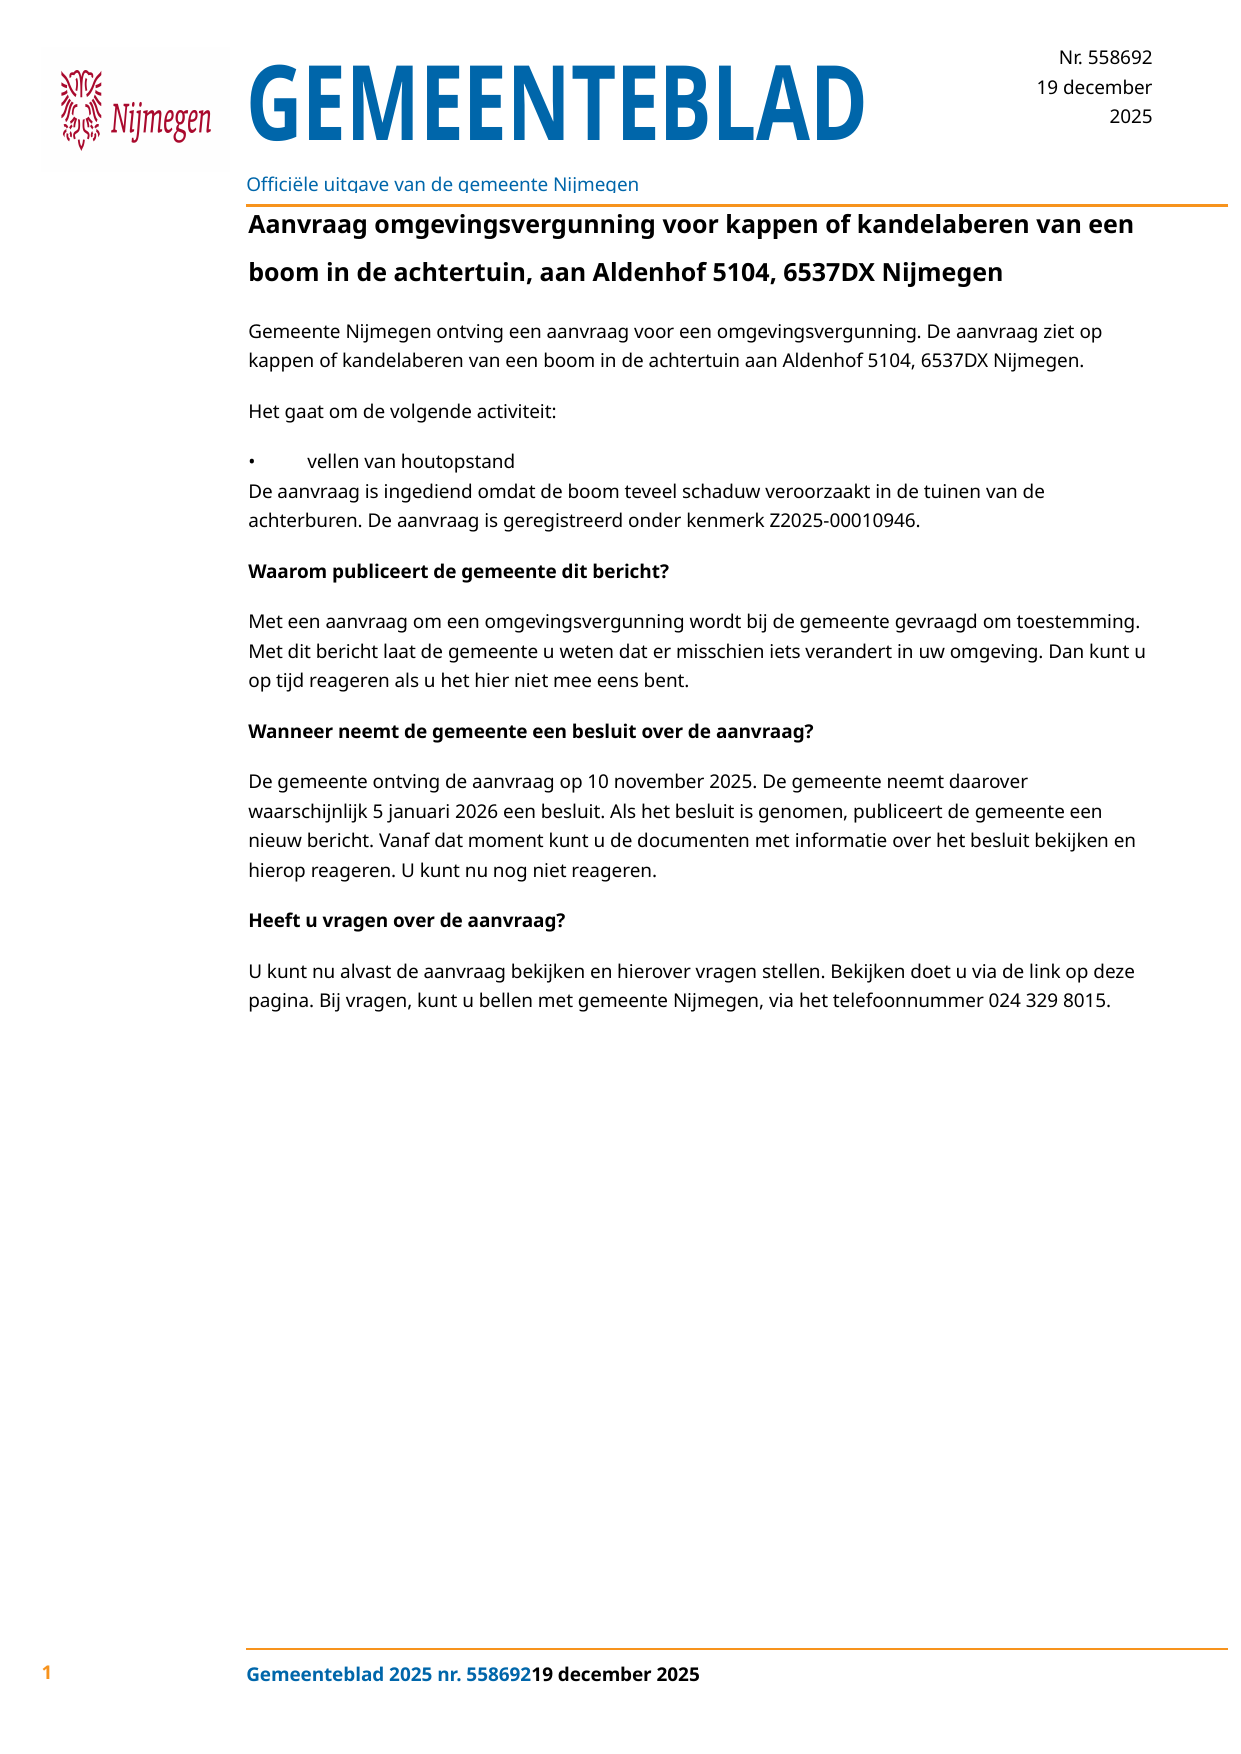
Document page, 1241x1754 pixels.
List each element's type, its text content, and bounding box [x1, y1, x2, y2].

text Aanvraag omgevingsvergunning voor kappen of kandelaberen van een boom in de achtertuin, aan Aldenhof 5104, 6537DX Nijmegen [248, 207, 1152, 288]
list vellen van houtopstand [248, 448, 1152, 474]
text Gemeente Nijmegen ontving een aanvraag voor een omgevingsvergunning. De aanvraag ziet op kappen of kandelaberen van een boom in de achtertuin aan Aldenhof 5104, 6537DX Nijmegen. [248, 318, 1152, 373]
picture [41, 47, 231, 172]
text De aanvraag is ingediend omdat de boom teveel schaduw veroorzaakt in de tuinen van de achterburen. De aanvraag is geregistreerd onder kenmerk Z2025-00010946. [248, 478, 1152, 533]
text Heeft u vragen over de aanvraag? [248, 907, 1152, 933]
text Het gaat om de volgende activiteit: [248, 398, 1152, 424]
text Wanneer neemt de gemeente een besluit over de aanvraag? [248, 718, 1152, 744]
text U kunt nu alvast de aanvraag bekijken en hierover vragen stellen. Bekijken doet u via de link op deze pagina. Bij vragen, kunt u bellen met gemeente Nijmegen, via het telefoonnummer 024 329 8015. [248, 958, 1152, 1013]
text De gemeente ontving de aanvraag op 10 november 2025. De gemeente neemt daarover waarschijnlijk 5 januari 2026 een besluit. Als het besluit is genomen, publiceert de gemeente een nieuw bericht. Vanaf dat moment kunt u de documenten met informatie over het besluit bekijken en hierop reageren. U kunt nu nog niet reageren. [248, 768, 1152, 883]
text Met een aanvraag om een omgevingsvergunning wordt bij de gemeente gevraagd om toestemming. Met dit bericht laat de gemeente u weten dat er misschien iets verandert in uw omgeving. Dan kunt u op tijd reageren als u het hier niet mee eens bent. [248, 608, 1152, 693]
text Waarom publiceert de gemeente dit bericht? [248, 558, 1152, 584]
